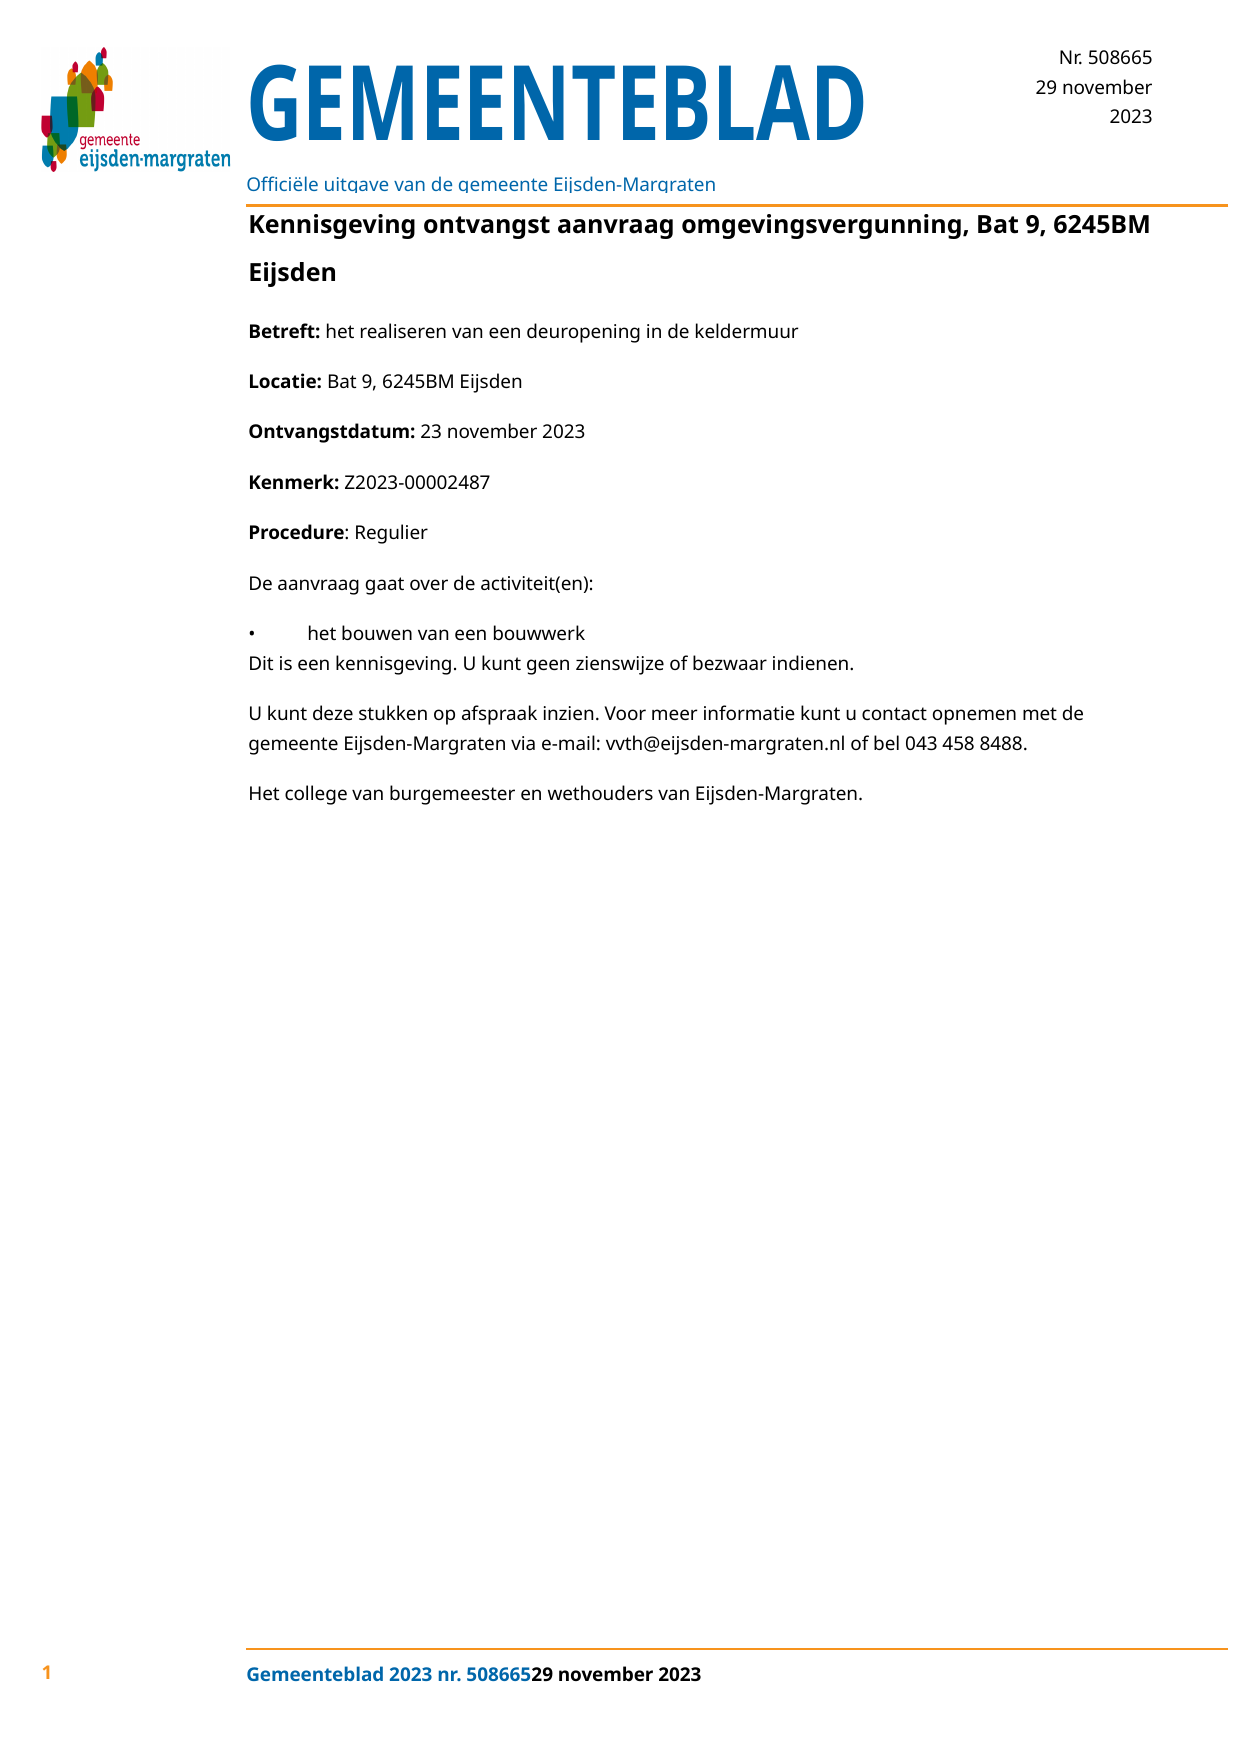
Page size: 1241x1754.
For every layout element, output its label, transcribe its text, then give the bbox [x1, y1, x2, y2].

text Dit is een kennisgeving. U kunt geen zienswijze of bezwaar indienen. [248, 650, 1152, 676]
list het bouwen van een bouwwerk [248, 620, 1152, 646]
text De aanvraag gaat over de activiteit(en): [248, 570, 1152, 596]
picture [41, 47, 231, 172]
text Het college van burgemeester en wethouders van Eijsden-Margraten. [248, 780, 1152, 806]
text Betreft: het realiseren van een deuropening in de keldermuur [248, 318, 1152, 344]
text Locatie: Bat 9, 6245BM Eijsden [248, 368, 1152, 394]
text Kennisgeving ontvangst aanvraag omgevingsvergunning, Bat 9, 6245BM Eijsden [248, 207, 1152, 288]
text U kunt deze stukken op afspraak inzien. Voor meer informatie kunt u contact opnemen met de gemeente Eijsden-Margraten via e-mail: vvth@eijsden-margraten.nl of bel 043 458 8488. [248, 700, 1152, 756]
text Kenmerk: Z2023-00002487 [248, 469, 1152, 495]
text Ontvangstdatum: 23 november 2023 [248, 419, 1152, 444]
text Procedure: Regulier [248, 519, 1152, 545]
